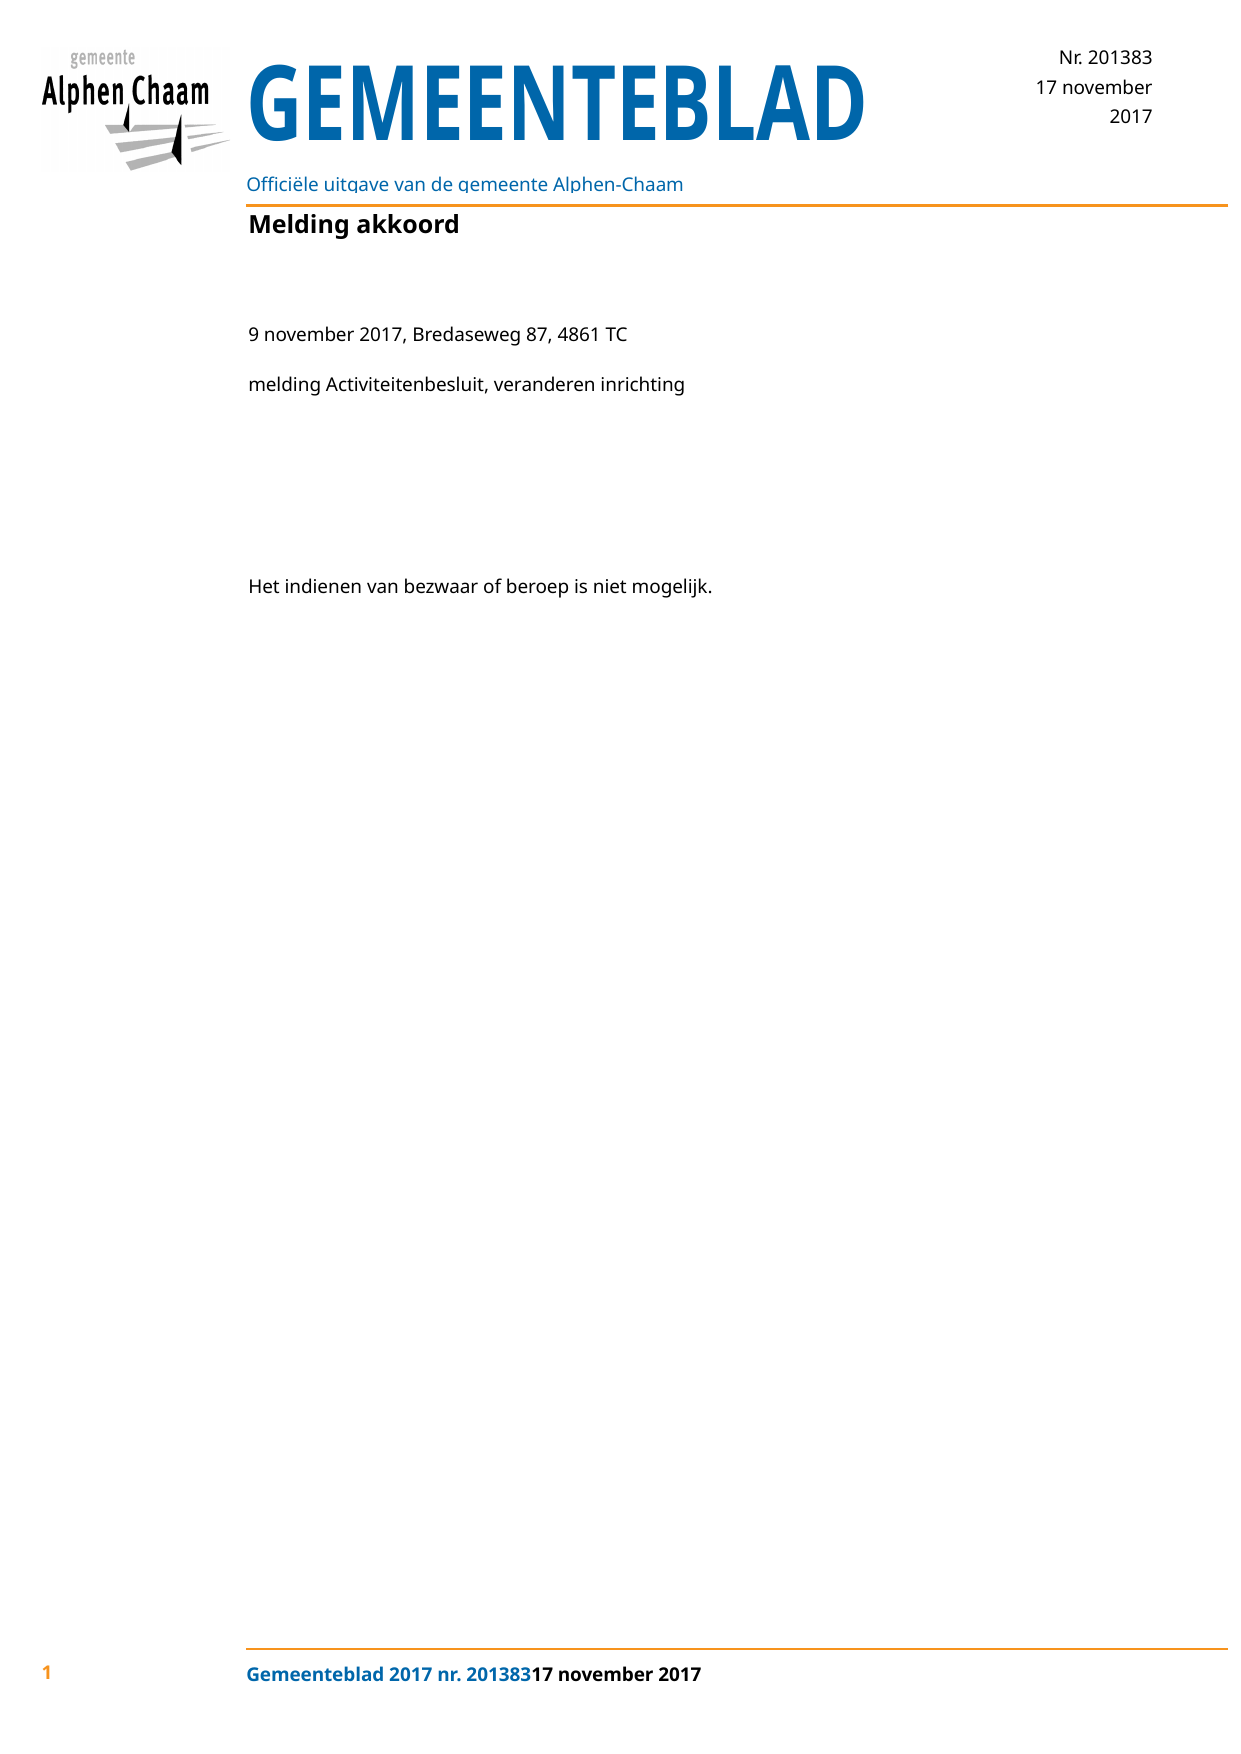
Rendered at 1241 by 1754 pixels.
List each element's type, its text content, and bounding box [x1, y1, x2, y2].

picture [41, 47, 231, 172]
text Melding akkoord [248, 207, 1152, 241]
text melding Activiteitenbesluit, veranderen inrichting [248, 371, 1152, 397]
text 9 november 2017, Bredaseweg 87, 4861 TC [248, 321, 1152, 346]
text Het indienen van bezwaar of beroep is niet mogelijk. [248, 573, 1152, 598]
